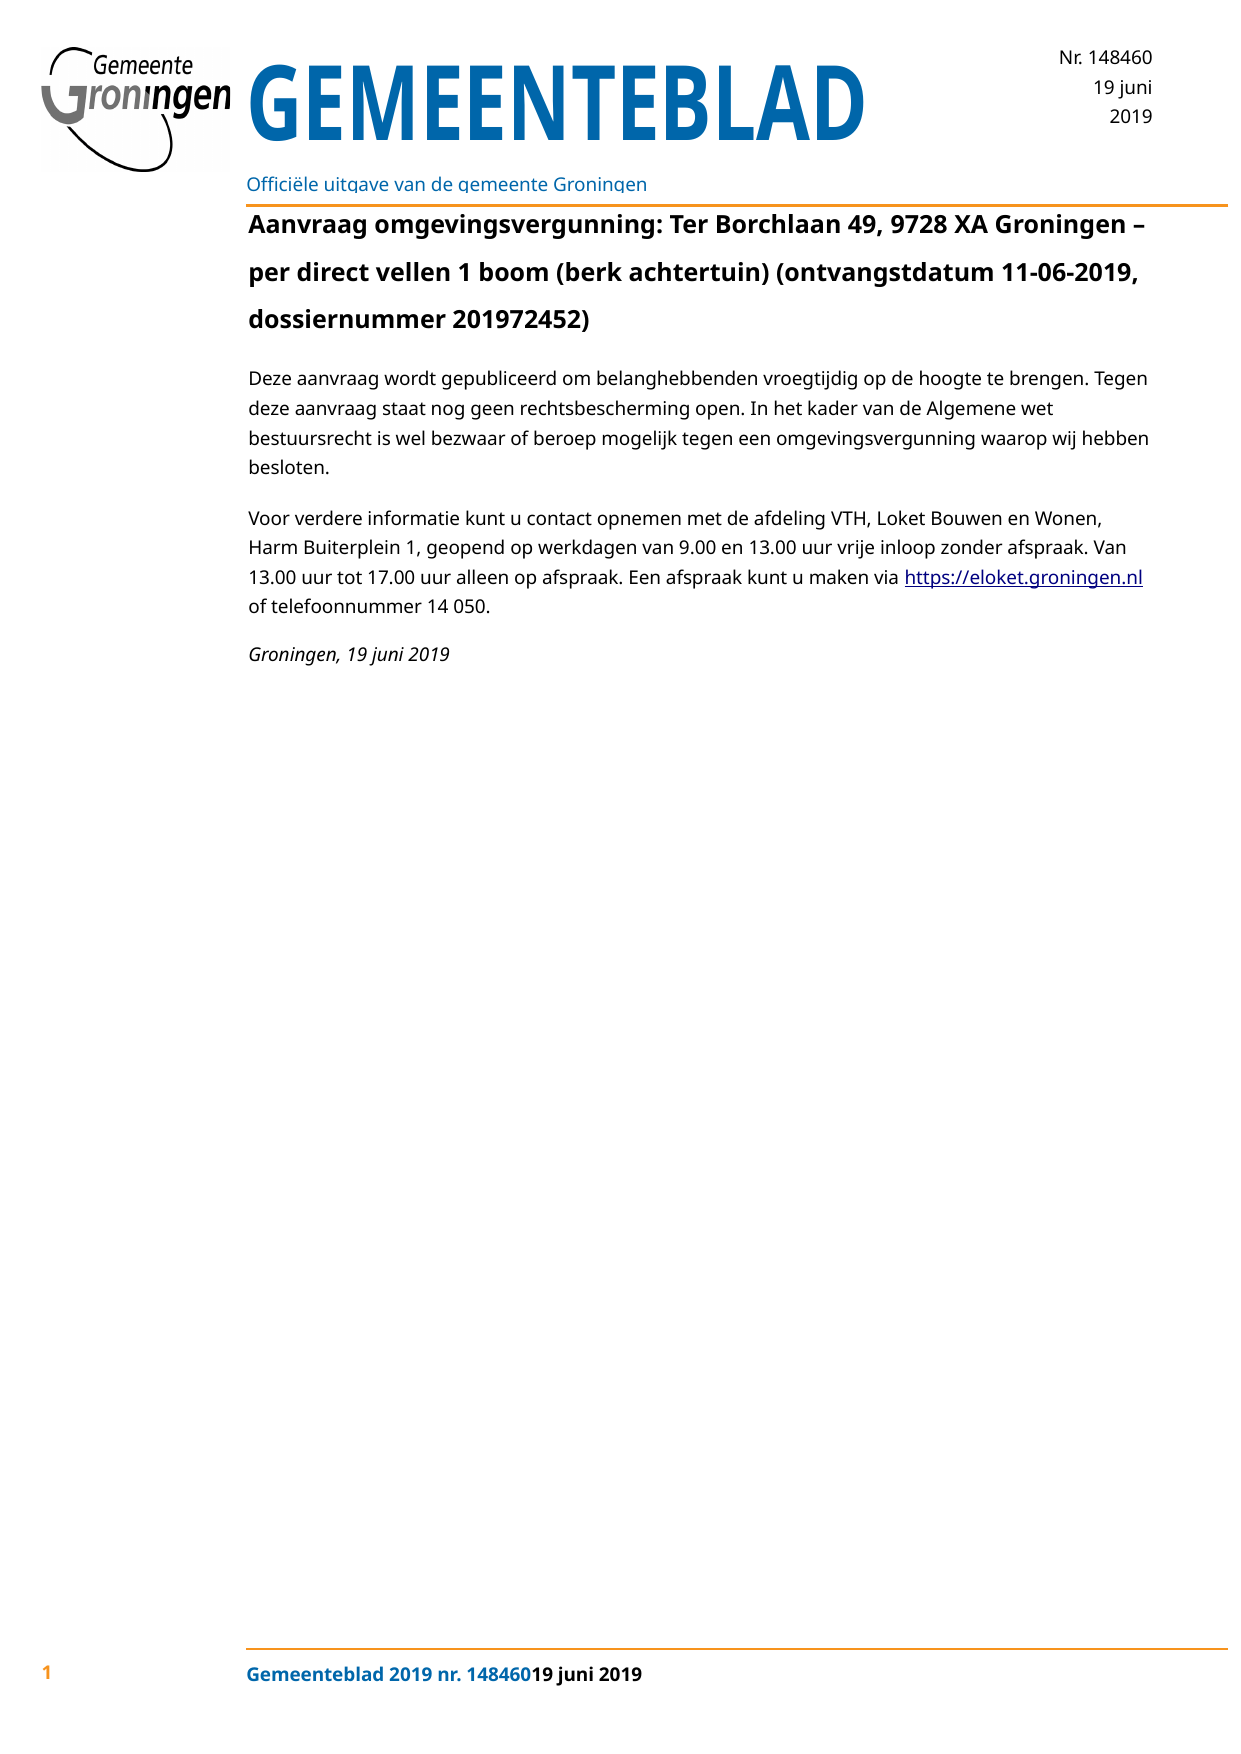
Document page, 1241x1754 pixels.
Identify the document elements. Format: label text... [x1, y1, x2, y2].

picture [41, 47, 231, 172]
text Voor verdere informatie kunt u contact opnemen met de afdeling VTH, Loket Bouwen en Wonen, Harm Buiterplein 1, geopend op werkdagen van 9.00 en 13.00 uur vrije inloop zonder afspraak. Van 13.00 uur tot 17.00 uur alleen op afspraak. Een afspraak kunt u maken via https://eloket.groningen.nl of telefoonnummer 14 050. [248, 505, 1152, 619]
text Aanvraag omgevingsvergunning: Ter Borchlaan 49, 9728 XA Groningen – per direct vellen 1 boom (berk achtertuin) (ontvangstdatum 11-06-2019, dossiernummer 201972452) [248, 207, 1152, 336]
text Groningen, 19 juni 2019 [248, 641, 1152, 667]
text Deze aanvraag wordt gepubliceerd om belanghebbenden vroegtijdig op de hoogte te brengen. Tegen deze aanvraag staat nog geen rechtsbescherming open. In het kader van de Algemene wet bestuursrecht is wel bezwaar of beroep mogelijk tegen een omgevingsvergunning waarop wij hebben besloten. [248, 366, 1152, 480]
